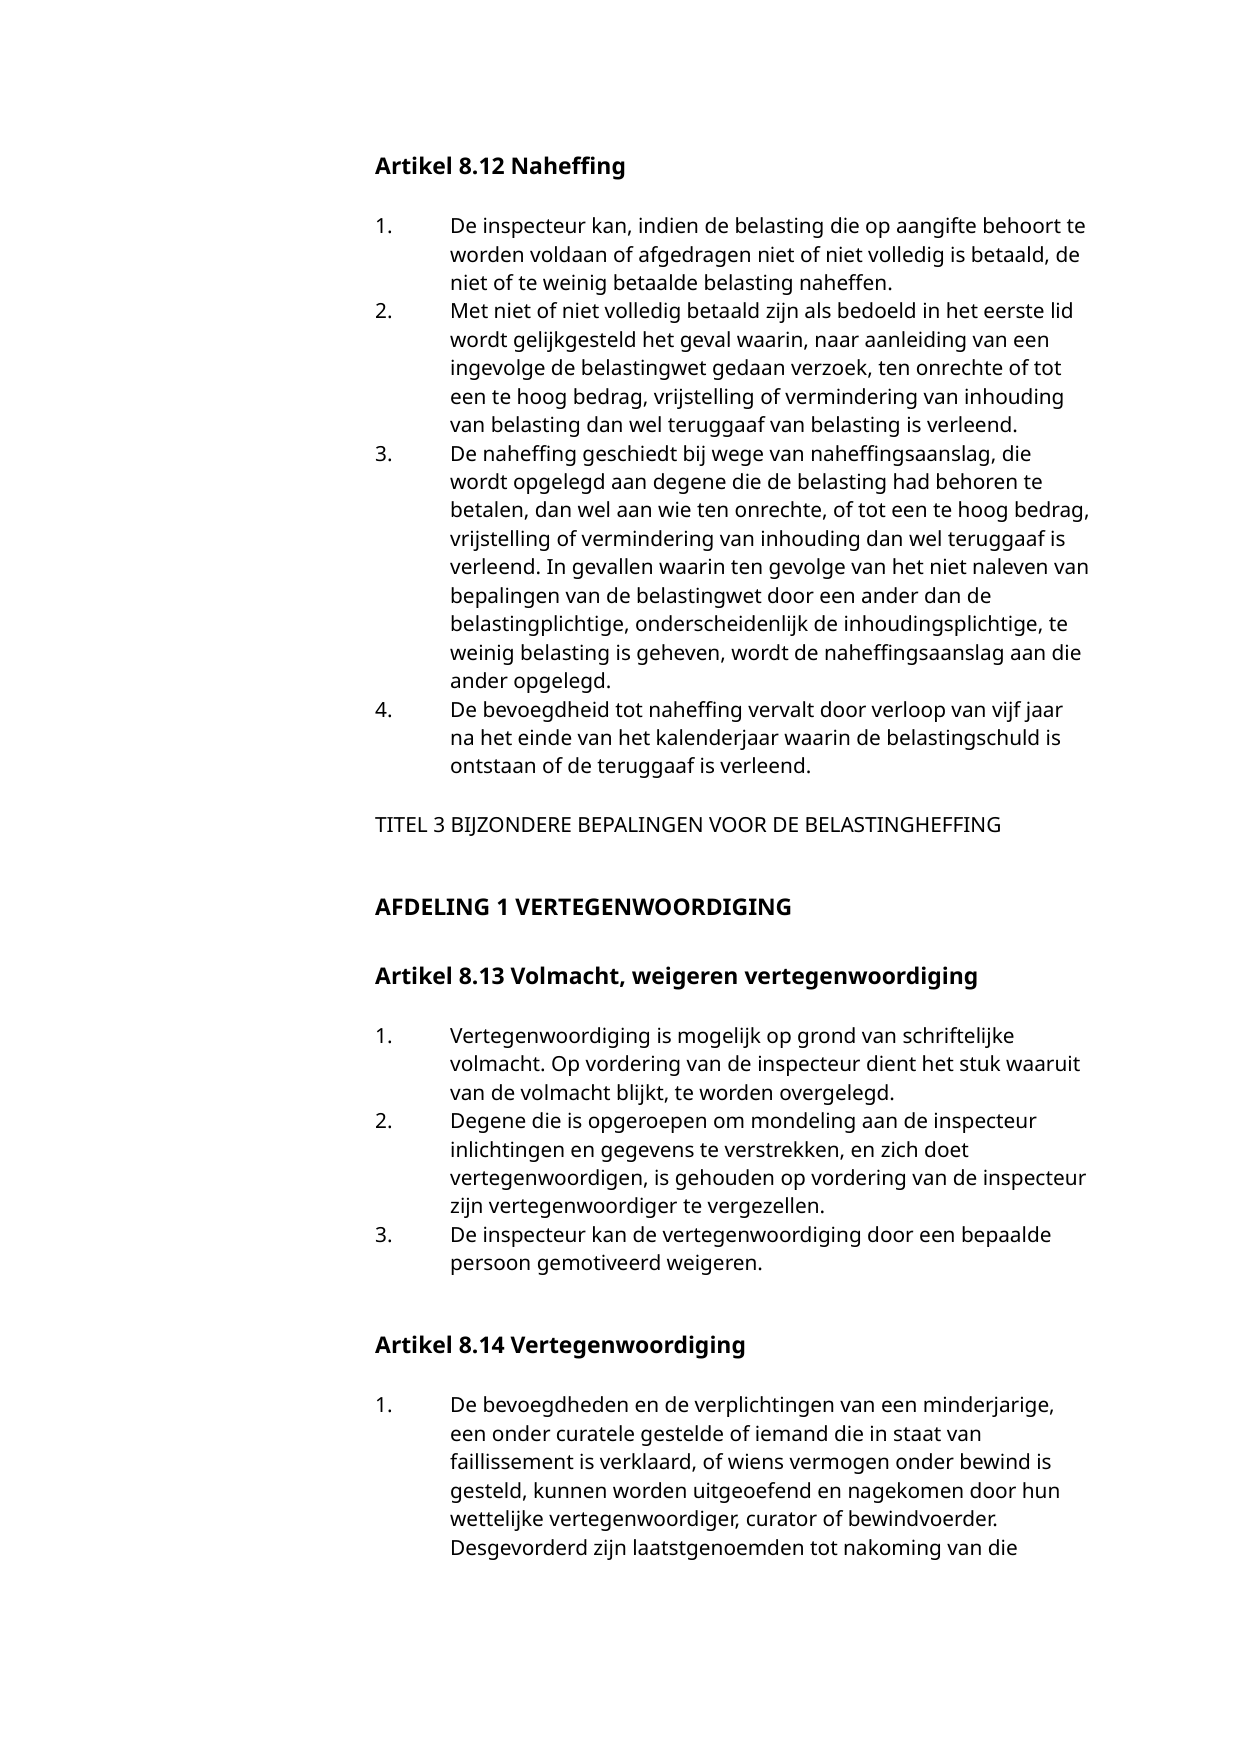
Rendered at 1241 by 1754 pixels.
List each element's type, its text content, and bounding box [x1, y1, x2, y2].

subtitle Artikel 8.14 Vertegenwoordiging [375, 1329, 1090, 1361]
subtitle AFDELING 1 VERTEGENWOORDIGING [375, 891, 1090, 922]
list De inspecteur kan, indien de belasting die op aangifte behoort te worden voldaan of afgedragen niet of niet volledig is betaald, de niet of te weinig betaalde belasting naheffen. [375, 211, 1090, 297]
list Degene die is opgeroepen om mondeling aan de inspecteur inlichtingen en gegevens te verstrekken, en zich doet vertegenwoordigen, is gehouden op vordering van de inspecteur zijn vertegenwoordiger te vergezellen. [375, 1106, 1090, 1220]
list De bevoegdheden en de verplichtingen van een minderjarige, een onder curatele gestelde of iemand die in staat van faillissement is verklaard, of wiens vermogen onder bewind is gesteld, kunnen worden uitgeoefend en nagekomen door hun wettelijke vertegenwoordiger, curator of bewindvoerder. Desgevorderd zijn laatstgenoemden tot nakoming van die [375, 1391, 1090, 1561]
list Vertegenwoordiging is mogelijk op grond van schriftelijke volmacht. Op vordering van de inspecteur dient het stuk waaruit van de volmacht blijkt, te worden overgelegd. [375, 1021, 1090, 1106]
list De inspecteur kan de vertegenwoordiging door een bepaalde persoon gemotiveerd weigeren. [375, 1220, 1090, 1277]
subtitle Artikel 8.13 Volmacht, weigeren vertegenwoordiging [375, 960, 1090, 991]
list De naheffing geschiedt bij wege van naheffingsaanslag, die wordt opgelegd aan degene die de belasting had behoren te betalen, dan wel aan wie ten onrechte, of tot een te hoog bedrag, vrijstelling of vermindering van inhouding dan wel teruggaaf is verleend. In gevallen waarin ten gevolge van het niet naleven van bepalingen van de belastingwet door een ander dan de belastingplichtige, onderscheidenlijk de inhoudingsplichtige, te weinig belasting is geheven, wordt de naheffingsaanslag aan die ander opgelegd. [375, 439, 1090, 695]
subtitle TITEL 3 BIJZONDERE BEPALINGEN VOOR DE BELASTINGHEFFING [375, 810, 1090, 838]
list Met niet of niet volledig betaald zijn als bedoeld in het eerste lid wordt gelijkgesteld het geval waarin, naar aanleiding van een ingevolge de belastingwet gedaan verzoek, ten onrechte of tot een te hoog bedrag, vrijstelling of vermindering van inhouding van belasting dan wel teruggaaf van belasting is verleend. [375, 297, 1090, 439]
subtitle Artikel 8.12 Naheffing [375, 150, 1090, 181]
list De bevoegdheid tot naheffing vervalt door verloop van vijf jaar na het einde van het kalenderjaar waarin de belastingschuld is ontstaan of de teruggaaf is verleend. [375, 695, 1090, 780]
